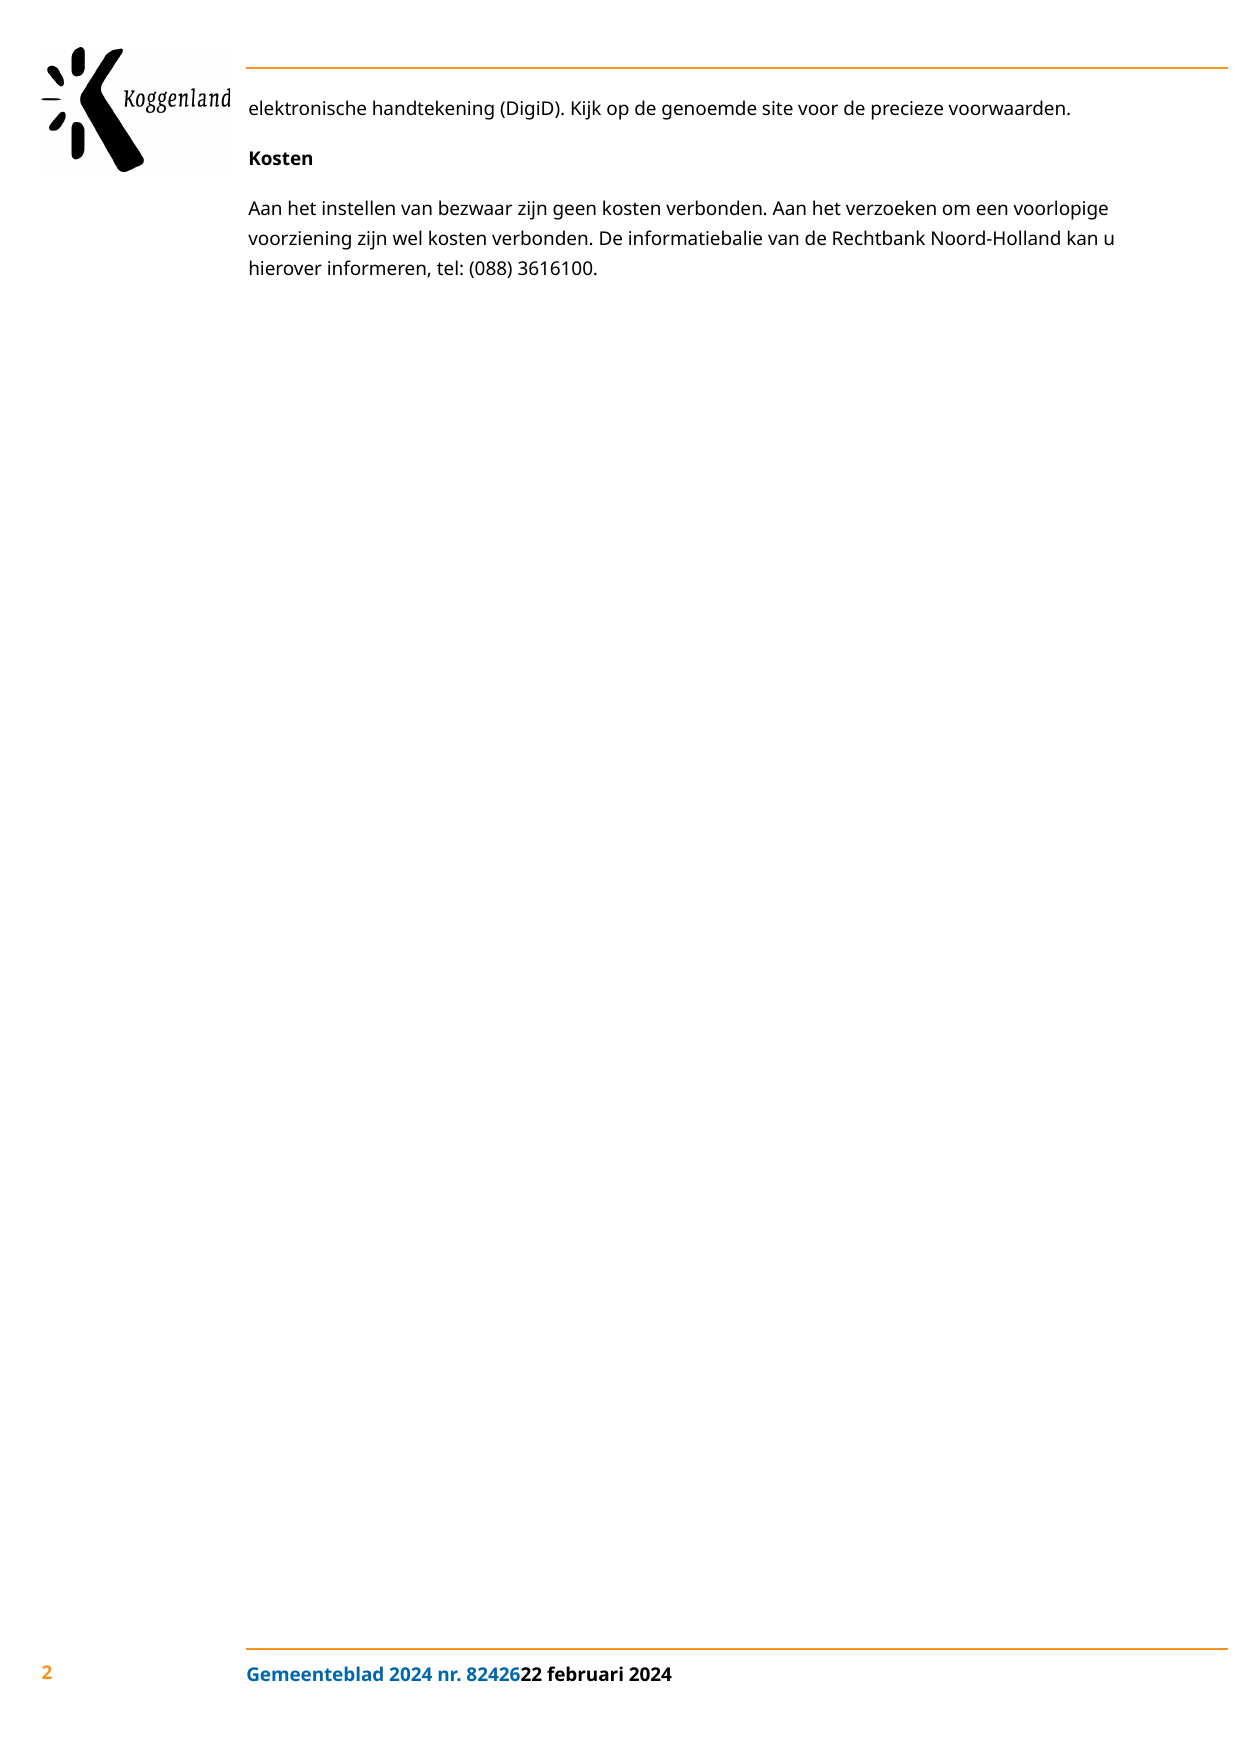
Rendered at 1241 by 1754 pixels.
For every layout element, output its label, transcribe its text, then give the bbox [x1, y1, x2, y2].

picture [41, 47, 231, 172]
text elektronische handtekening (DigiD). Kijk op de genoemde site voor de precieze voorwaarden. [248, 95, 1152, 121]
text Aan het instellen van bezwaar zijn geen kosten verbonden. Aan het verzoeken om een voorlopige voorziening zijn wel kosten verbonden. De informatiebalie van de Rechtbank Noord-Holland kan u hierover informeren, tel: (088) 3616100. [248, 196, 1152, 281]
text Kosten [248, 145, 1152, 171]
